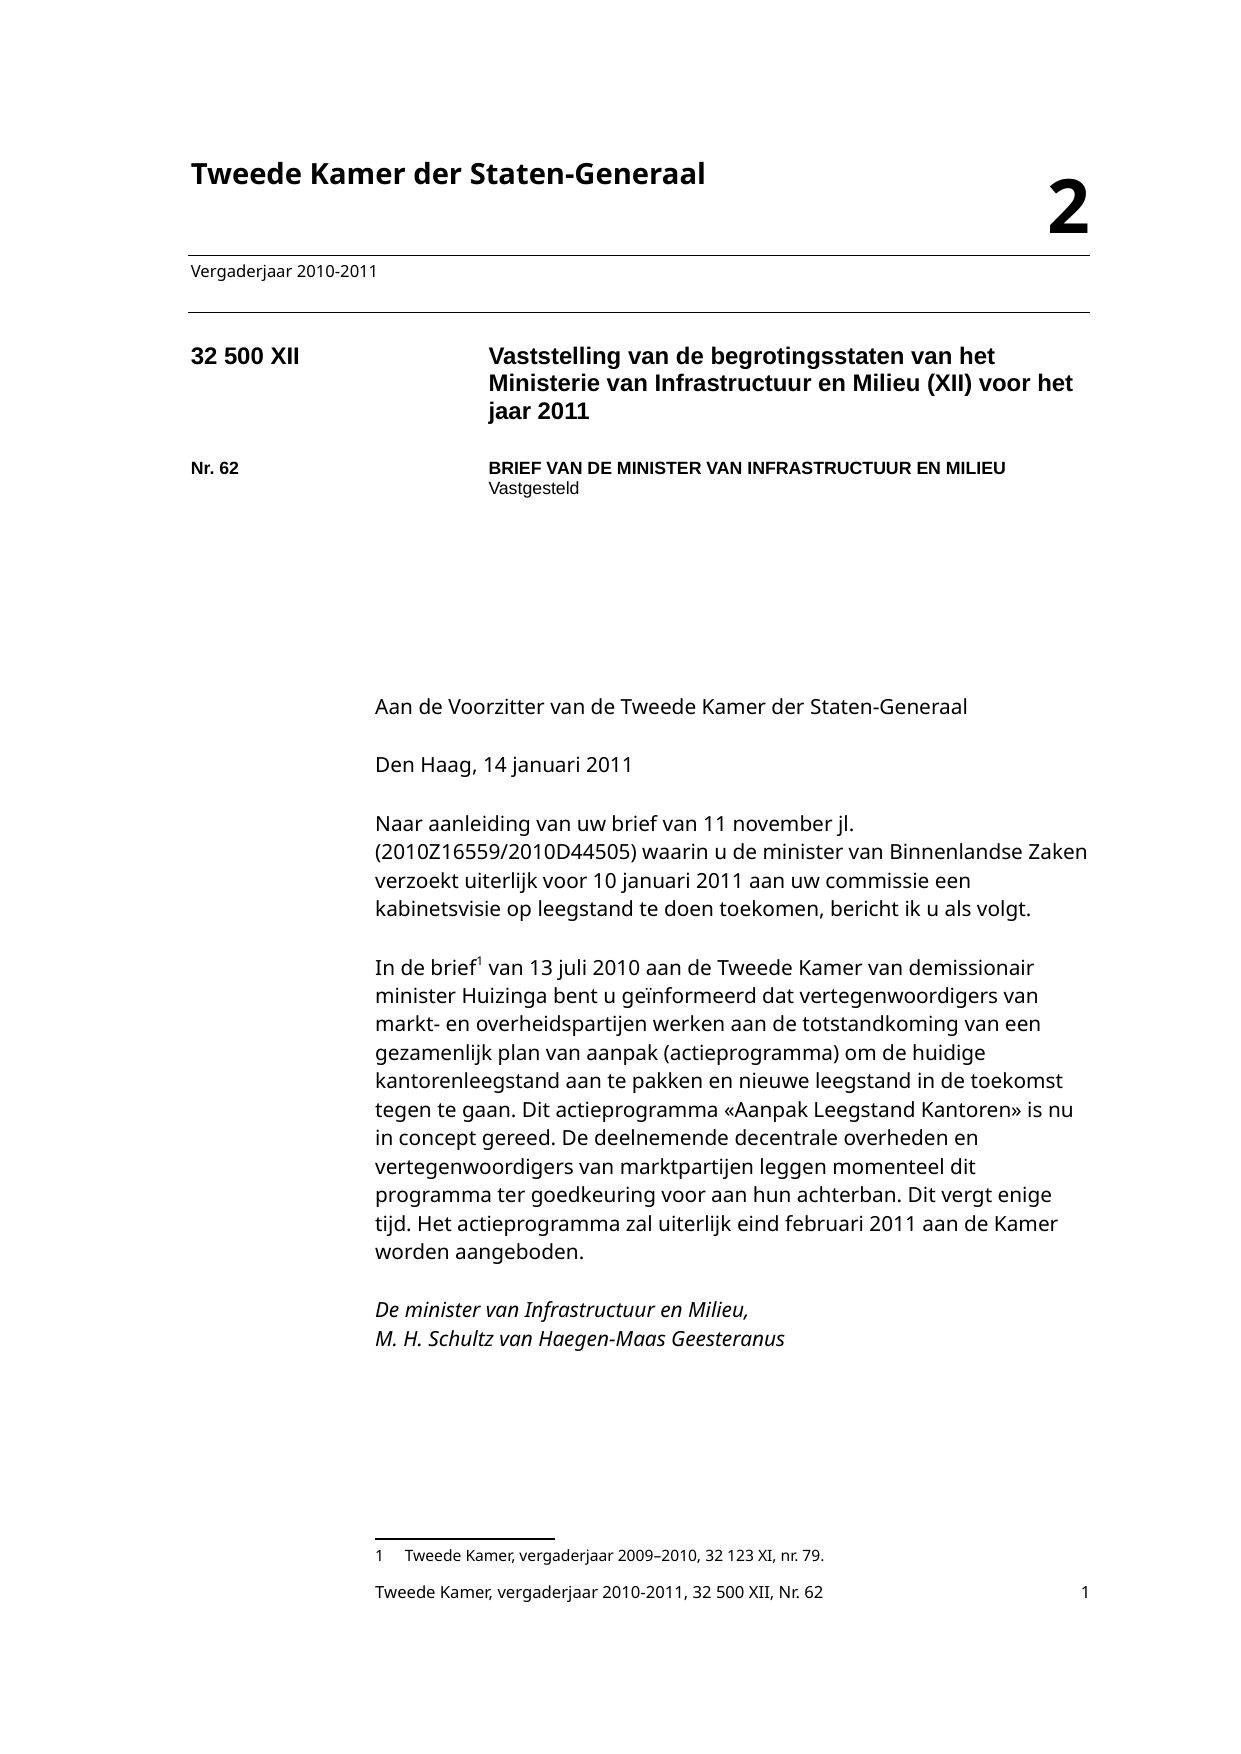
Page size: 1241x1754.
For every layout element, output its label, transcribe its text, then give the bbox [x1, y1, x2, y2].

table_cell [485, 256, 1090, 312]
text Aan de Voorzitter van de Tweede Kamer der Staten-Generaal [375, 692, 1090, 721]
text Den Haag, 14 januari 2011 [375, 751, 1090, 779]
text De minister van Infrastructuur en Milieu, [375, 1296, 1090, 1324]
table_cell Vaststelling van de begrotingsstaten van het Ministerie van Infrastructuur en Milieu (XII) voor het jaar 2011 [485, 339, 1090, 454]
table_cell [485, 313, 1090, 339]
text In de brief van 13 juli 2010 aan de Tweede Kamer van demissionair minister Huizinga bent u geïnformeerd dat vertegenwoordigers van markt- en overheidspartijen werken aan de totstandkoming van een gezamenlijk plan van aanpak (actieprogramma) om de huidige kantorenleegstand aan te pakken en nieuwe leegstand in de toekomst tegen te gaan. Dit actieprogramma «Aanpak Leegstand Kantoren» is nu in concept gereed. De deelnemende decentrale overheden en vertegenwoordigers van marktpartijen leggen momenteel dit programma ter goedkeuring voor aan hun achterban. Dit vergt enige tijd. Het actieprogramma zal uiterlijk eind februari 2011 aan de Kamer worden aangeboden. [375, 953, 1090, 1266]
table_header Tweede Kamer der Staten-Generaal [188, 150, 909, 255]
text Naar aanleiding van uw brief van 11 november jl. (2010Z16559/2010D44505) waarin u de minister van Binnenlandse Zaken verzoekt uiterlijk voor 10 januari 2011 aan uw commissie een kabinetsvisie op leegstand te doen toekomen, bericht ik u als volgt. [375, 809, 1090, 923]
table_cell 32 500 XII [188, 339, 485, 454]
table_cell [188, 313, 485, 339]
table_cell Nr. 62 [188, 455, 485, 573]
table_cell BRIEF VAN DE MINISTER VAN INFRASTRUCTUUR EN MILIEU Vastgesteld [485, 455, 1090, 573]
table_header 2 [910, 150, 1090, 255]
table_cell Vergaderjaar 2010-2011 [188, 256, 485, 312]
text Tweede Kamer, vergaderjaar 2009–2010, 32 123 XI, nr. 79. [375, 1538, 1090, 1566]
text M. H. Schultz van Haegen-Maas Geesteranus [375, 1324, 1090, 1352]
